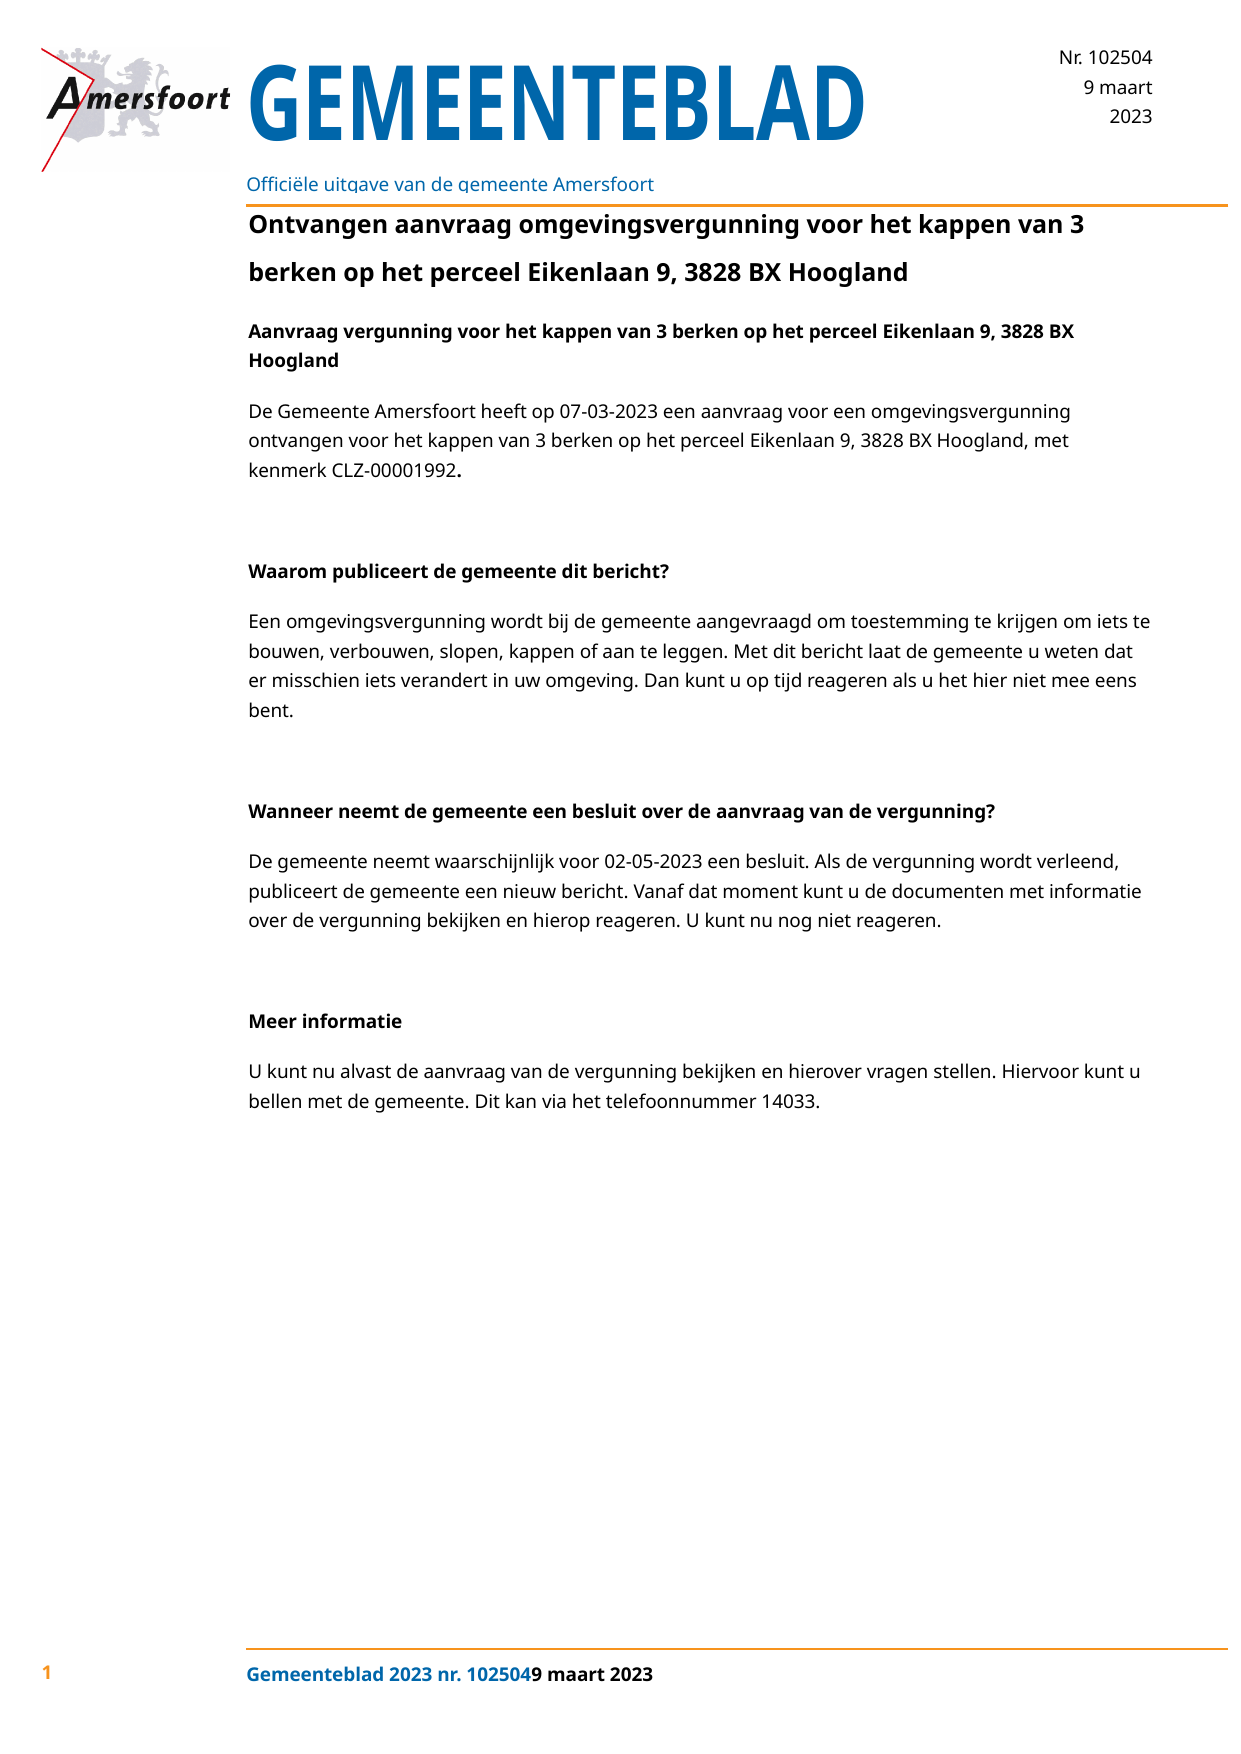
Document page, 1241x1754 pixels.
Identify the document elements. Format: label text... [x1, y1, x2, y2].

text U kunt nu alvast de aanvraag van de vergunning bekijken en hierover vragen stellen. Hiervoor kunt u bellen met de gemeente. Dit kan via het telefoonnummer 14033. [248, 1059, 1152, 1114]
text Wanneer neemt de gemeente een besluit over de aanvraag van de vergunning? [248, 798, 1152, 824]
text Een omgevingsvergunning wordt bij de gemeente aangevraagd om toestemming te krijgen om iets te bouwen, verbouwen, slopen, kappen of aan te leggen. Met dit bericht laat de gemeente u weten dat er misschien iets verandert in uw omgeving. Dan kunt u op tijd reageren als u het hier niet mee eens bent. [248, 608, 1152, 723]
text Aanvraag vergunning voor het kappen van 3 berken op het perceel Eikenlaan 9, 3828 BX Hoogland [248, 318, 1152, 373]
text De Gemeente Amersfoort heeft op 07-03-2023 een aanvraag voor een omgevingsvergunning ontvangen voor het kappen van 3 berken op het perceel Eikenlaan 9, 3828 BX Hoogland, met kenmerk CLZ-00001992. [248, 398, 1152, 483]
text Meer informatie [248, 1008, 1152, 1034]
picture [41, 47, 231, 172]
text Waarom publiceert de gemeente dit bericht? [248, 558, 1152, 584]
text De gemeente neemt waarschijnlijk voor 02-05-2023 een besluit. Als de vergunning wordt verleend, publiceert de gemeente een nieuw bericht. Vanaf dat moment kunt u de documenten met informatie over de vergunning bekijken en hierop reageren. U kunt nu nog niet reageren. [248, 848, 1152, 933]
text Ontvangen aanvraag omgevingsvergunning voor het kappen van 3 berken op het perceel Eikenlaan 9, 3828 BX Hoogland [248, 207, 1152, 288]
